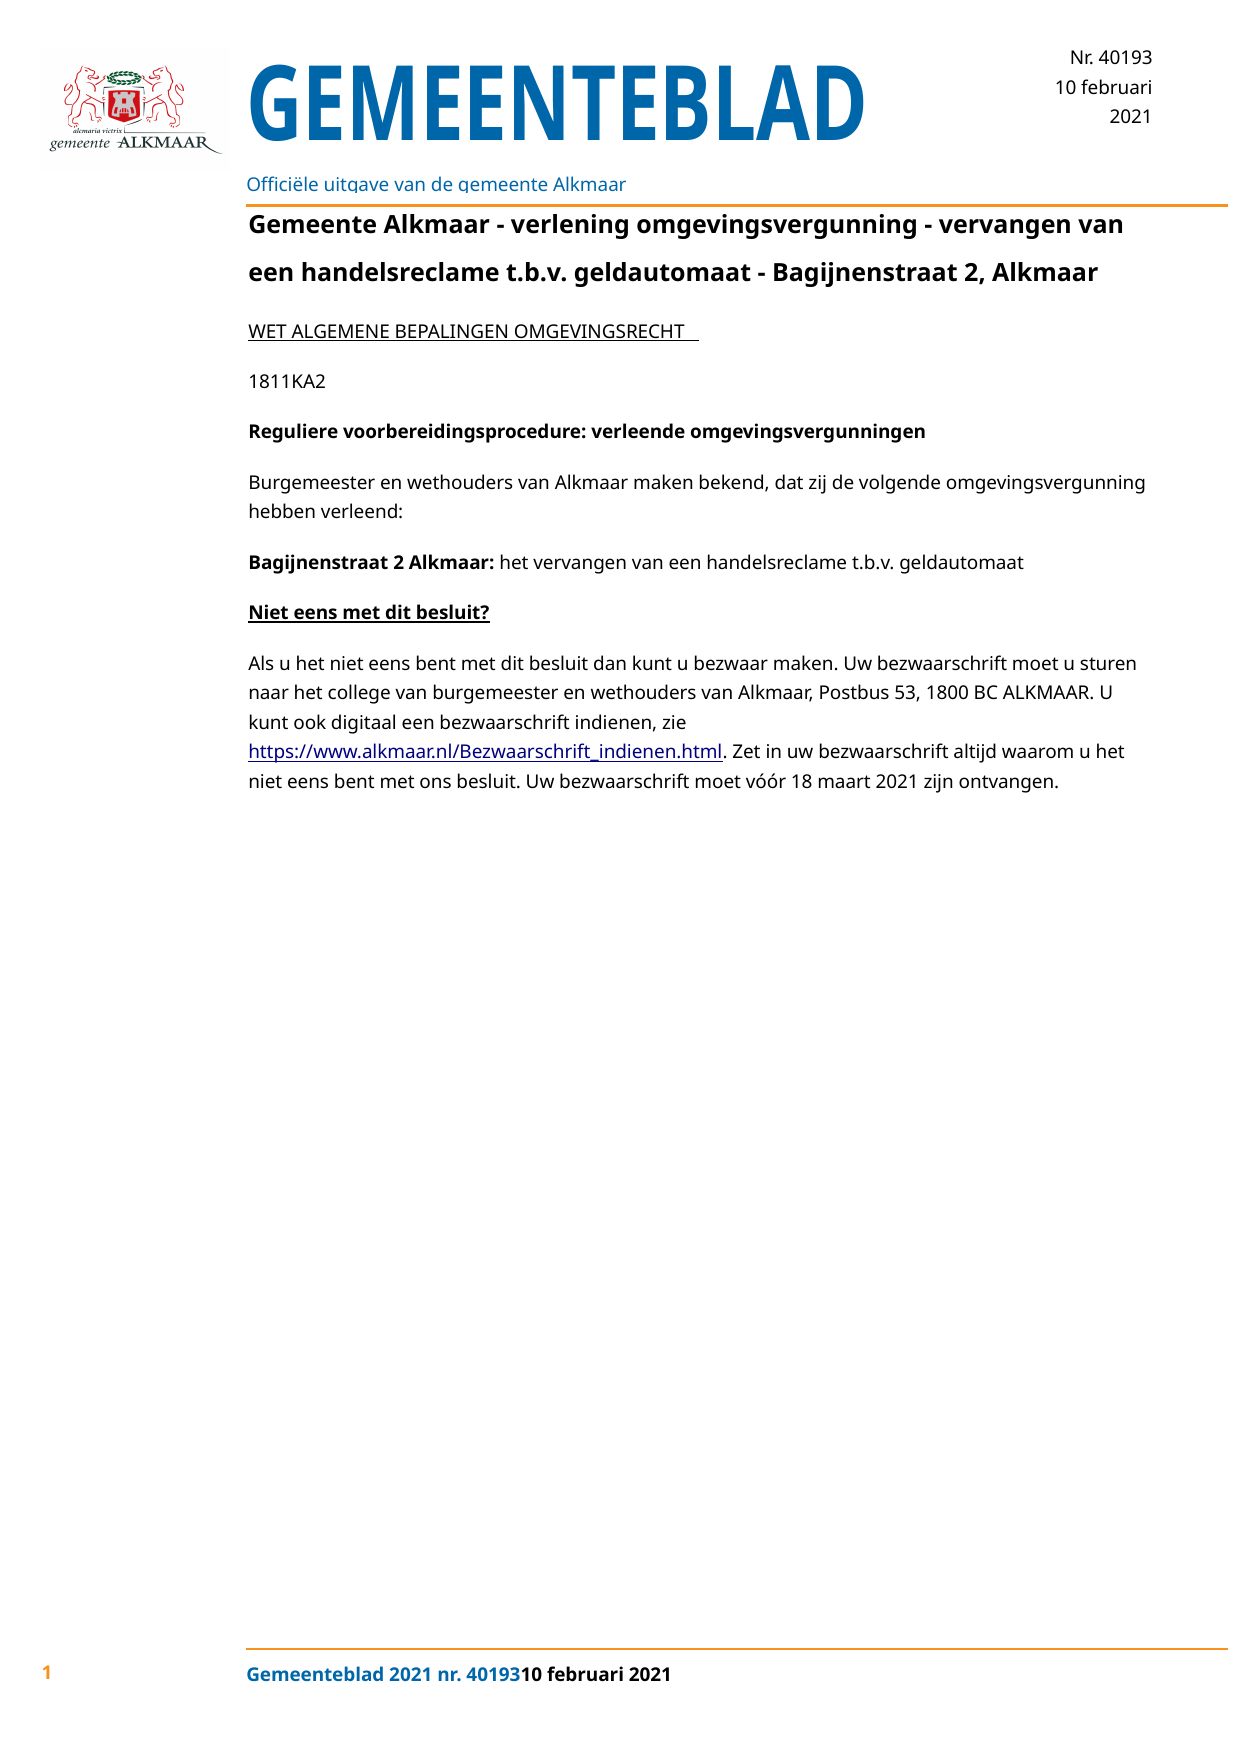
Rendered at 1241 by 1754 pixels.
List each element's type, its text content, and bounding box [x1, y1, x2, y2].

text WET ALGEMENE BEPALINGEN OMGEVINGSRECHT [248, 318, 1152, 344]
text Burgemeester en wethouders van Alkmaar maken bekend, dat zij de volgende omgevingsvergunning hebben verleend: [248, 469, 1152, 524]
text Als u het niet eens bent met dit besluit dan kunt u bezwaar maken. Uw bezwaarschrift moet u sturen naar het college van burgemeester en wethouders van Alkmaar, Postbus 53, 1800 BC ALKMAAR. U kunt ook digitaal een bezwaarschrift indienen, zie https://www.alkmaar.nl/Bezwaarschrift_indienen.html. Zet in uw bezwaarschrift altijd waarom u het niet eens bent met ons besluit. Uw bezwaarschrift moet vóór 18 maart 2021 zijn ontvangen. [248, 650, 1152, 794]
text Reguliere voorbereidingsprocedure: verleende omgevingsvergunningen [248, 419, 1152, 444]
text Niet eens met dit besluit? [248, 599, 1152, 625]
picture [41, 47, 231, 172]
text Bagijnenstraat 2 Alkmaar: het vervangen van een handelsreclame t.b.v. geldautomaat [248, 549, 1152, 575]
text 1811KA2 [248, 368, 1152, 394]
text Gemeente Alkmaar - verlening omgevingsvergunning - vervangen van een handelsreclame t.b.v. geldautomaat - Bagijnenstraat 2, Alkmaar [248, 207, 1152, 288]
